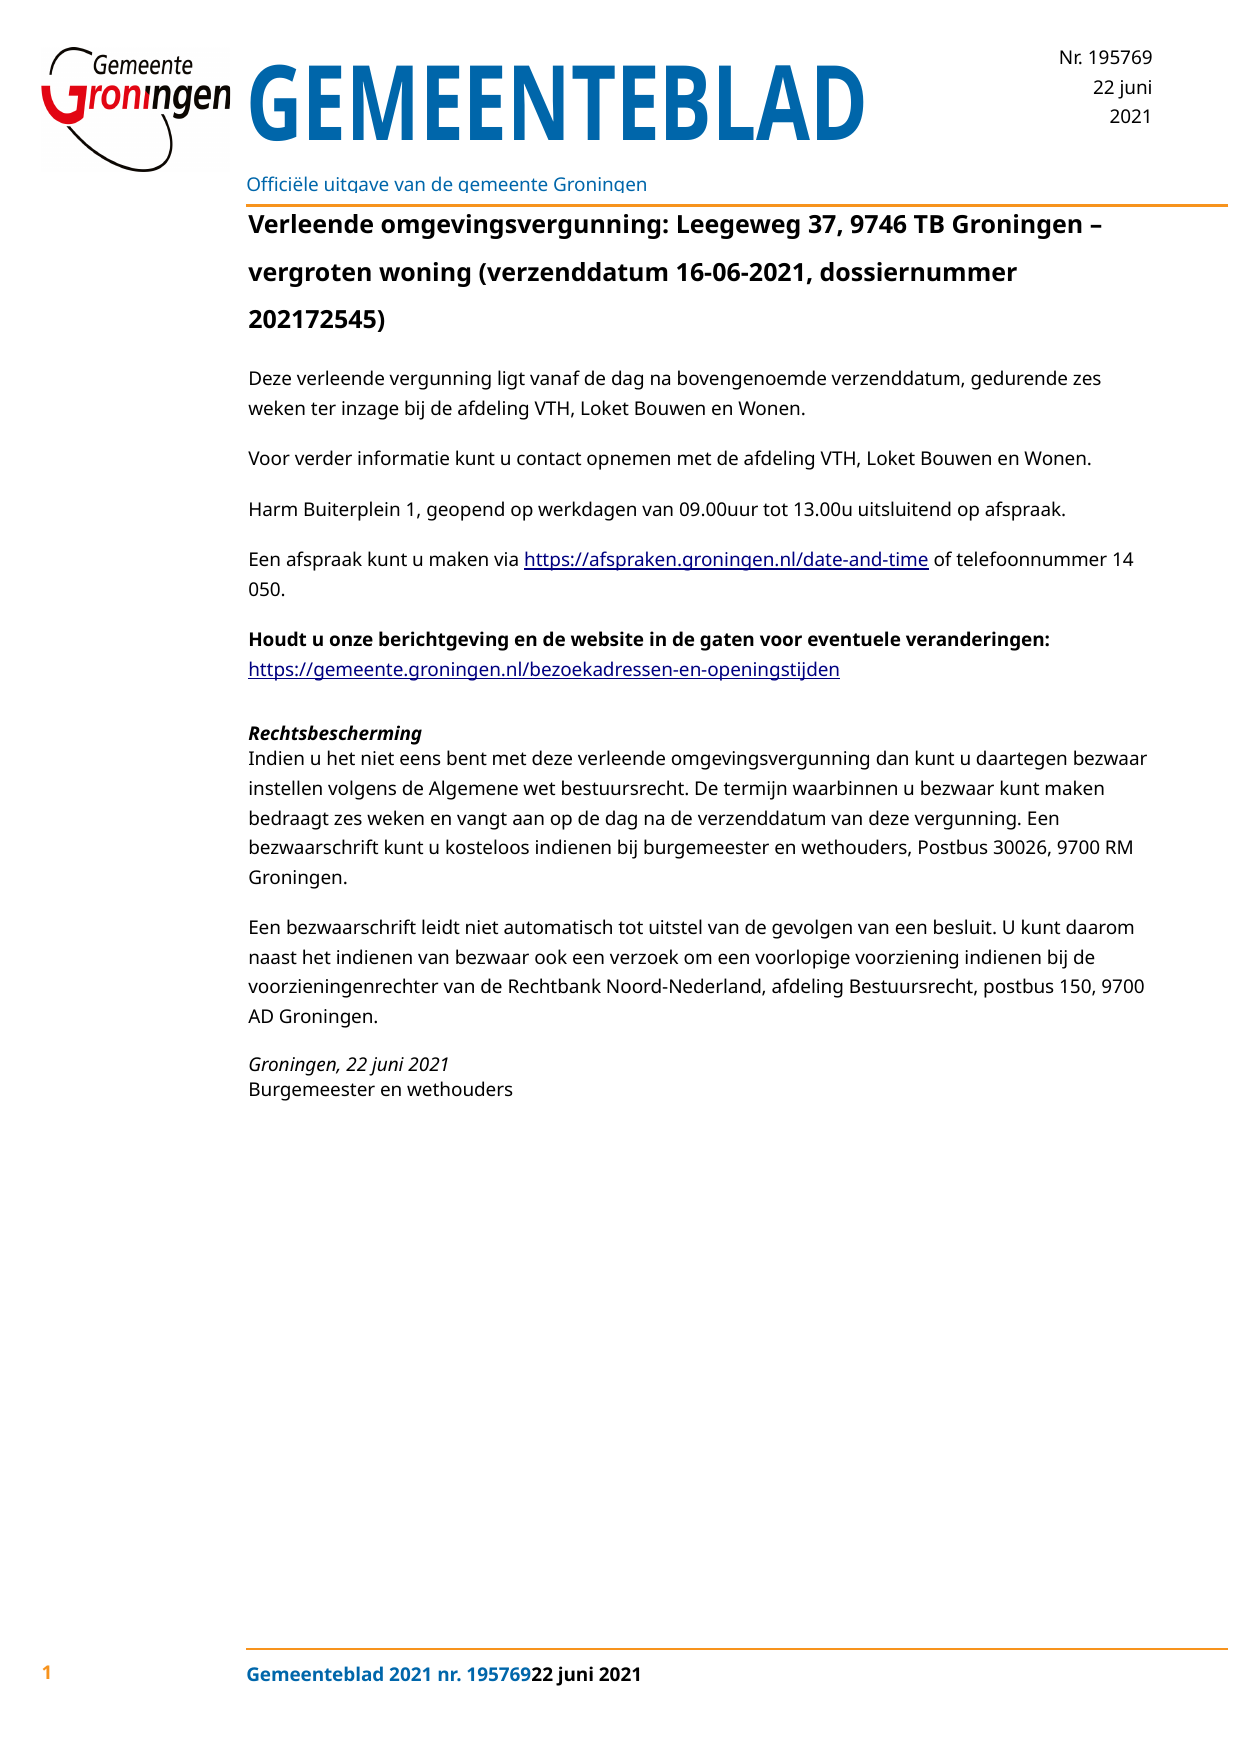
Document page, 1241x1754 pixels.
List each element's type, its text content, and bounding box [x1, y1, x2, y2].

text Een afspraak kunt u maken via https://afspraken.groningen.nl/date-and-time of telefoonnummer 14 050. [248, 546, 1152, 602]
picture [41, 47, 231, 172]
text Harm Buiterplein 1, geopend op werkdagen van 09.00uur tot 13.00u uitsluitend op afspraak. [248, 496, 1152, 522]
text Houdt u onze berichtgeving en de website in de gaten voor eventuele veranderingen: https://gemeente.groningen.nl/bezoekadressen-en-openingstijden [248, 626, 1152, 682]
text Groningen, 22 juni 2021 [248, 1051, 1152, 1077]
text Indien u het niet eens bent met deze verleende omgevingsvergunning dan kunt u daartegen bezwaar instellen volgens de Algemene wet bestuursrecht. De termijn waarbinnen u bezwaar kunt maken bedraagt zes weken en vangt aan op de dag na de verzenddatum van deze vergunning. Een bezwaarschrift kunt u kosteloos indienen bij burgemeester en wethouders, Postbus 30026, 9700 RM Groningen. [248, 746, 1152, 890]
text Voor verder informatie kunt u contact opnemen met de afdeling VTH, Loket Bouwen en Wonen. [248, 446, 1152, 471]
text Deze verleende vergunning ligt vanaf de dag na bovengenoemde verzenddatum, gedurende zes weken ter inzage bij de afdeling VTH, Loket Bouwen en Wonen. [248, 366, 1152, 421]
text Een bezwaarschrift leidt niet automatisch tot uitstel van de gevolgen van een besluit. U kunt daarom naast het indienen van bezwaar ook een verzoek om een voorlopige voorziening indienen bij de voorzieningenrechter van de Rechtbank Noord-Nederland, afdeling Bestuursrecht, postbus 150, 9700 AD Groningen. [248, 914, 1152, 1029]
text Rechtsbescherming [248, 720, 1152, 746]
text Burgemeester en wethouders [248, 1077, 1152, 1102]
text Verleende omgevingsvergunning: Leegeweg 37, 9746 TB Groningen – vergroten woning (verzenddatum 16-06-2021, dossiernummer 202172545) [248, 207, 1152, 336]
